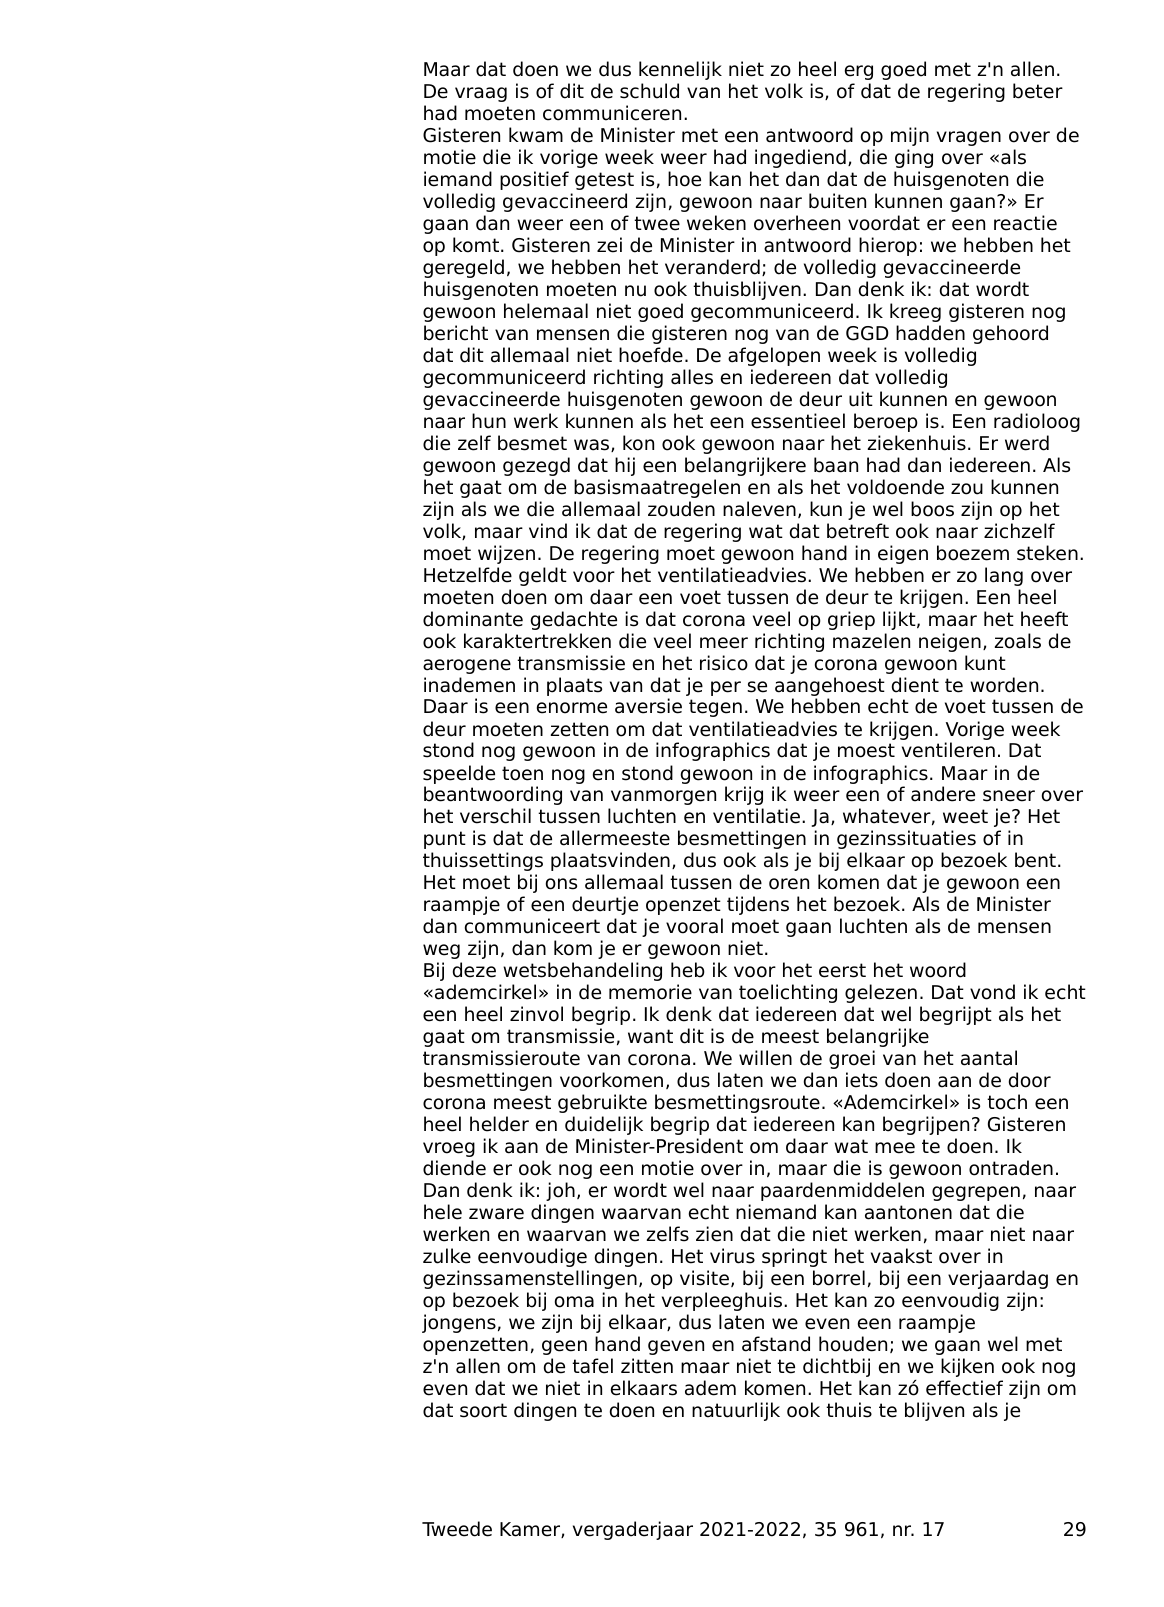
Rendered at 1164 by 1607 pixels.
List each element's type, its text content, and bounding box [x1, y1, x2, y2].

text Bij deze wetsbehandeling heb ik voor het eerst het woord «ademcirkel» in de memorie van toelichting gelezen. Dat vond ik echt een heel zinvol begrip. Ik denk dat iedereen dat wel begrijpt als het gaat om transmissie, want dit is de meest belangrijke transmissieroute van corona. We willen de groei van het aantal besmettingen voorkomen, dus laten we dan iets doen aan de door corona meest gebruikte besmettingsroute. «Ademcirkel» is toch een heel helder en duidelijk begrip dat iedereen kan begrijpen? Gisteren vroeg ik aan de Minister-President om daar wat mee te doen. Ik diende er ook nog een motie over in, maar die is gewoon ontraden. Dan denk ik: joh, er wordt wel naar paardenmiddelen gegrepen, naar hele zware dingen waarvan echt niemand kan aantonen dat die werken en waarvan we zelfs zien dat die niet werken, maar niet naar zulke eenvoudige dingen. Het virus springt het vaakst over in gezinssamenstellingen, op visite, bij een borrel, bij een verjaardag en op bezoek bij oma in het verpleeghuis. Het kan zo eenvoudig zijn: jongens, we zijn bij elkaar, dus laten we even een raampje openzetten, geen hand geven en afstand houden; we gaan wel met z'n allen om de tafel zitten maar niet te dichtbij en we kijken ook nog even dat we niet in elkaars adem komen. Het kan zó effectief zijn om dat soort dingen te doen en natuurlijk ook thuis te blijven als je [422, 960, 1087, 1422]
text Hetzelfde geldt voor het ventilatieadvies. We hebben er zo lang over moeten doen om daar een voet tussen de deur te krijgen. Een heel dominante gedachte is dat corona veel op griep lijkt, maar het heeft ook karaktertrekken die veel meer richting mazelen neigen, zoals de aerogene transmissie en het risico dat je corona gewoon kunt inademen in plaats van dat je per se aangehoest dient te worden. Daar is een enorme aversie tegen. We hebben echt de voet tussen de deur moeten zetten om dat ventilatieadvies te krijgen. Vorige week stond nog gewoon in de infographics dat je moest ventileren. Dat speelde toen nog en stond gewoon in de infographics. Maar in de beantwoording van vanmorgen krijg ik weer een of andere sneer over het verschil tussen luchten en ventilatie. Ja, whatever, weet je? Het punt is dat de allermeeste besmettingen in gezinssituaties of in thuissettings plaatsvinden, dus ook als je bij elkaar op bezoek bent. Het moet bij ons allemaal tussen de oren komen dat je gewoon een raampje of een deurtje openzet tijdens het bezoek. Als de Minister dan communiceert dat je vooral moet gaan luchten als de mensen weg zijn, dan kom je er gewoon niet. [422, 564, 1087, 960]
text Gisteren kwam de Minister met een antwoord op mijn vragen over de motie die ik vorige week weer had ingediend, die ging over «als iemand positief getest is, hoe kan het dan dat de huisgenoten die volledig gevaccineerd zijn, gewoon naar buiten kunnen gaan?» Er gaan dan weer een of twee weken overheen voordat er een reactie op komt. Gisteren zei de Minister in antwoord hierop: we hebben het geregeld, we hebben het veranderd; de volledig gevaccineerde huisgenoten moeten nu ook thuisblijven. Dan denk ik: dat wordt gewoon helemaal niet goed gecommuniceerd. Ik kreeg gisteren nog bericht van mensen die gisteren nog van de GGD hadden gehoord dat dit allemaal niet hoefde. De afgelopen week is volledig gecommuniceerd richting alles en iedereen dat volledig gevaccineerde huisgenoten gewoon de deur uit kunnen en gewoon naar hun werk kunnen als het een essentieel beroep is. Een radioloog die zelf besmet was, kon ook gewoon naar het ziekenhuis. Er werd gewoon gezegd dat hij een belangrijkere baan had dan iedereen. Als het gaat om de basismaatregelen en als het voldoende zou kunnen zijn als we die allemaal zouden naleven, kun je wel boos zijn op het volk, maar vind ik dat de regering wat dat betreft ook naar zichzelf moet wijzen. De regering moet gewoon hand in eigen boezem steken. [422, 125, 1087, 564]
text Maar dat doen we dus kennelijk niet zo heel erg goed met z'n allen. De vraag is of dit de schuld van het volk is, of dat de regering beter had moeten communiceren. [422, 59, 1087, 125]
